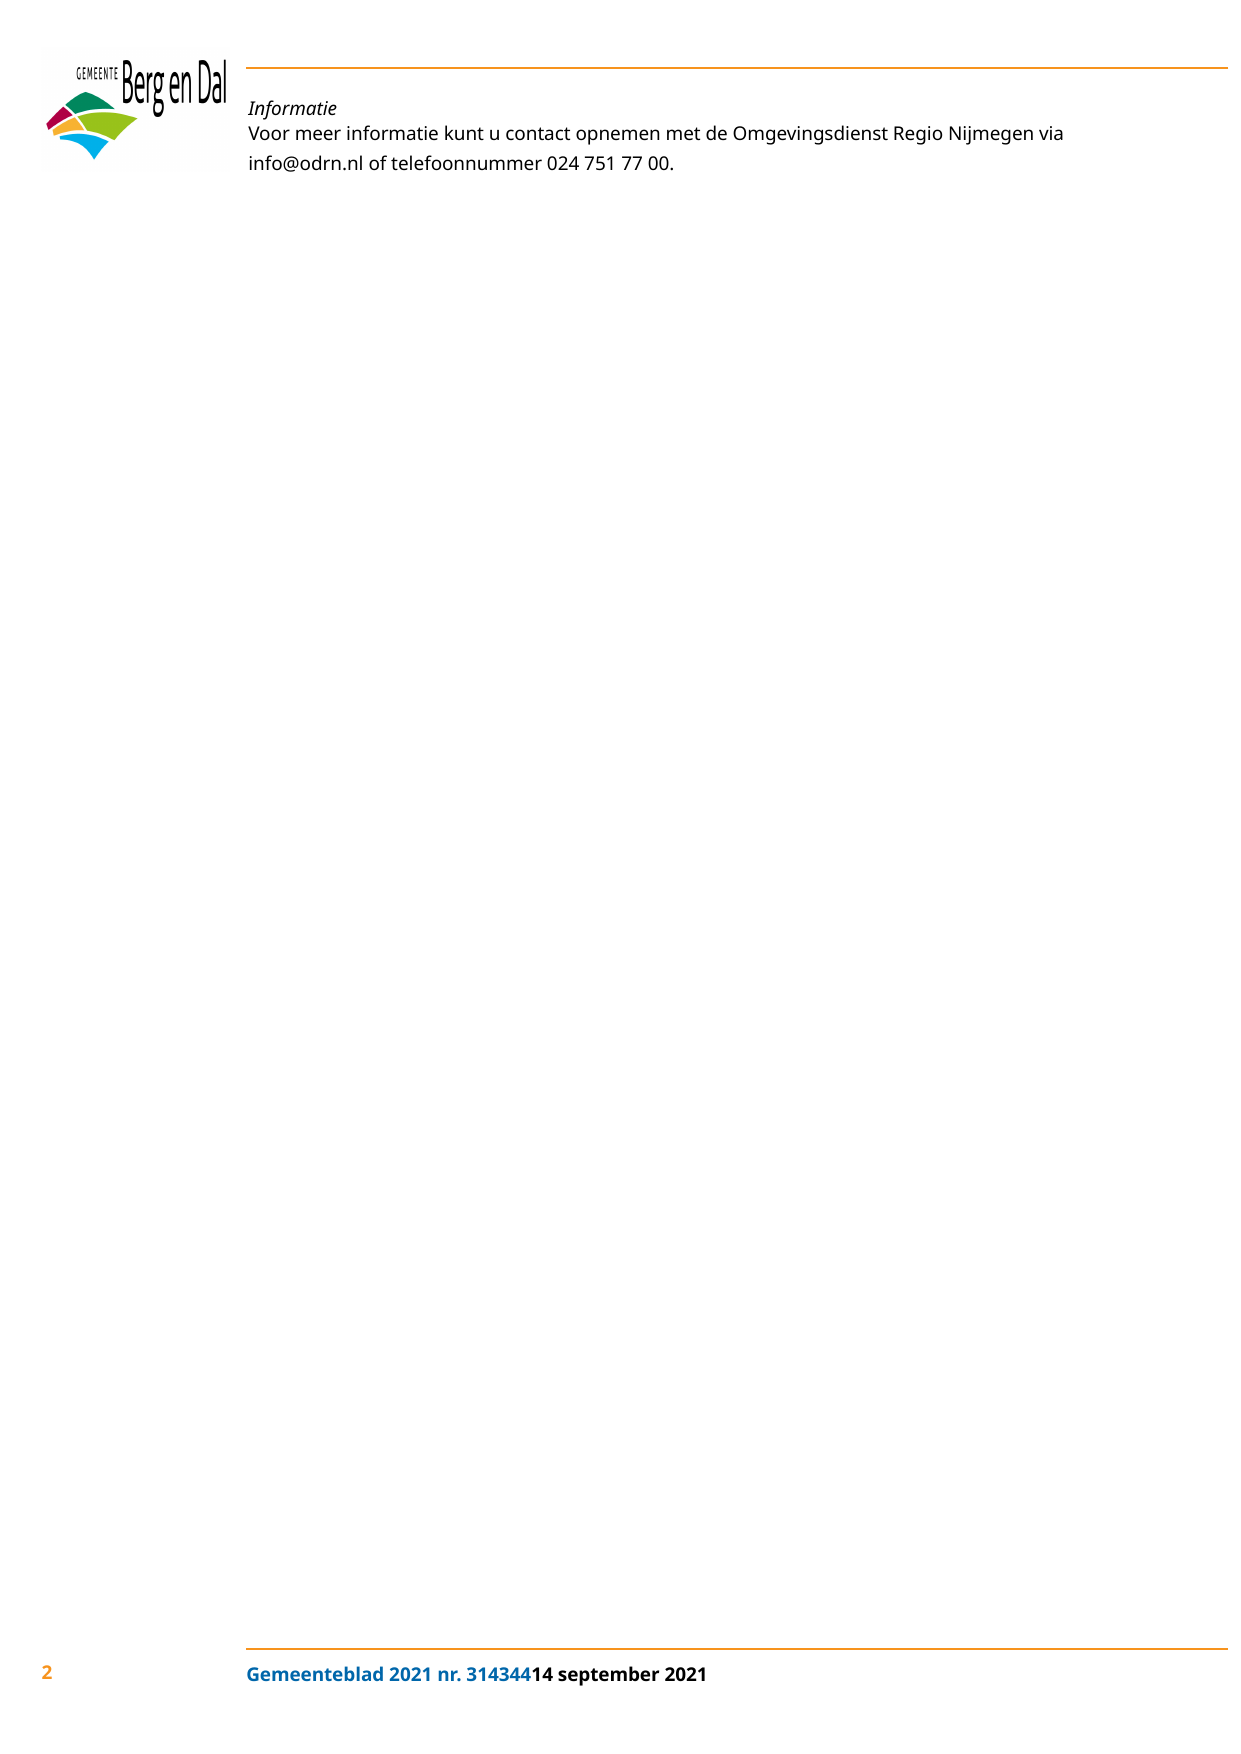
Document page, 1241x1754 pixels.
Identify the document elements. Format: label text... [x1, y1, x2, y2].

text Informatie [248, 95, 1152, 121]
text Voor meer informatie kunt u contact opnemen met de Omgevingsdienst Regio Nijmegen via info@odrn.nl of telefoonnummer 024 751 77 00. [248, 121, 1152, 176]
picture [41, 47, 231, 172]
